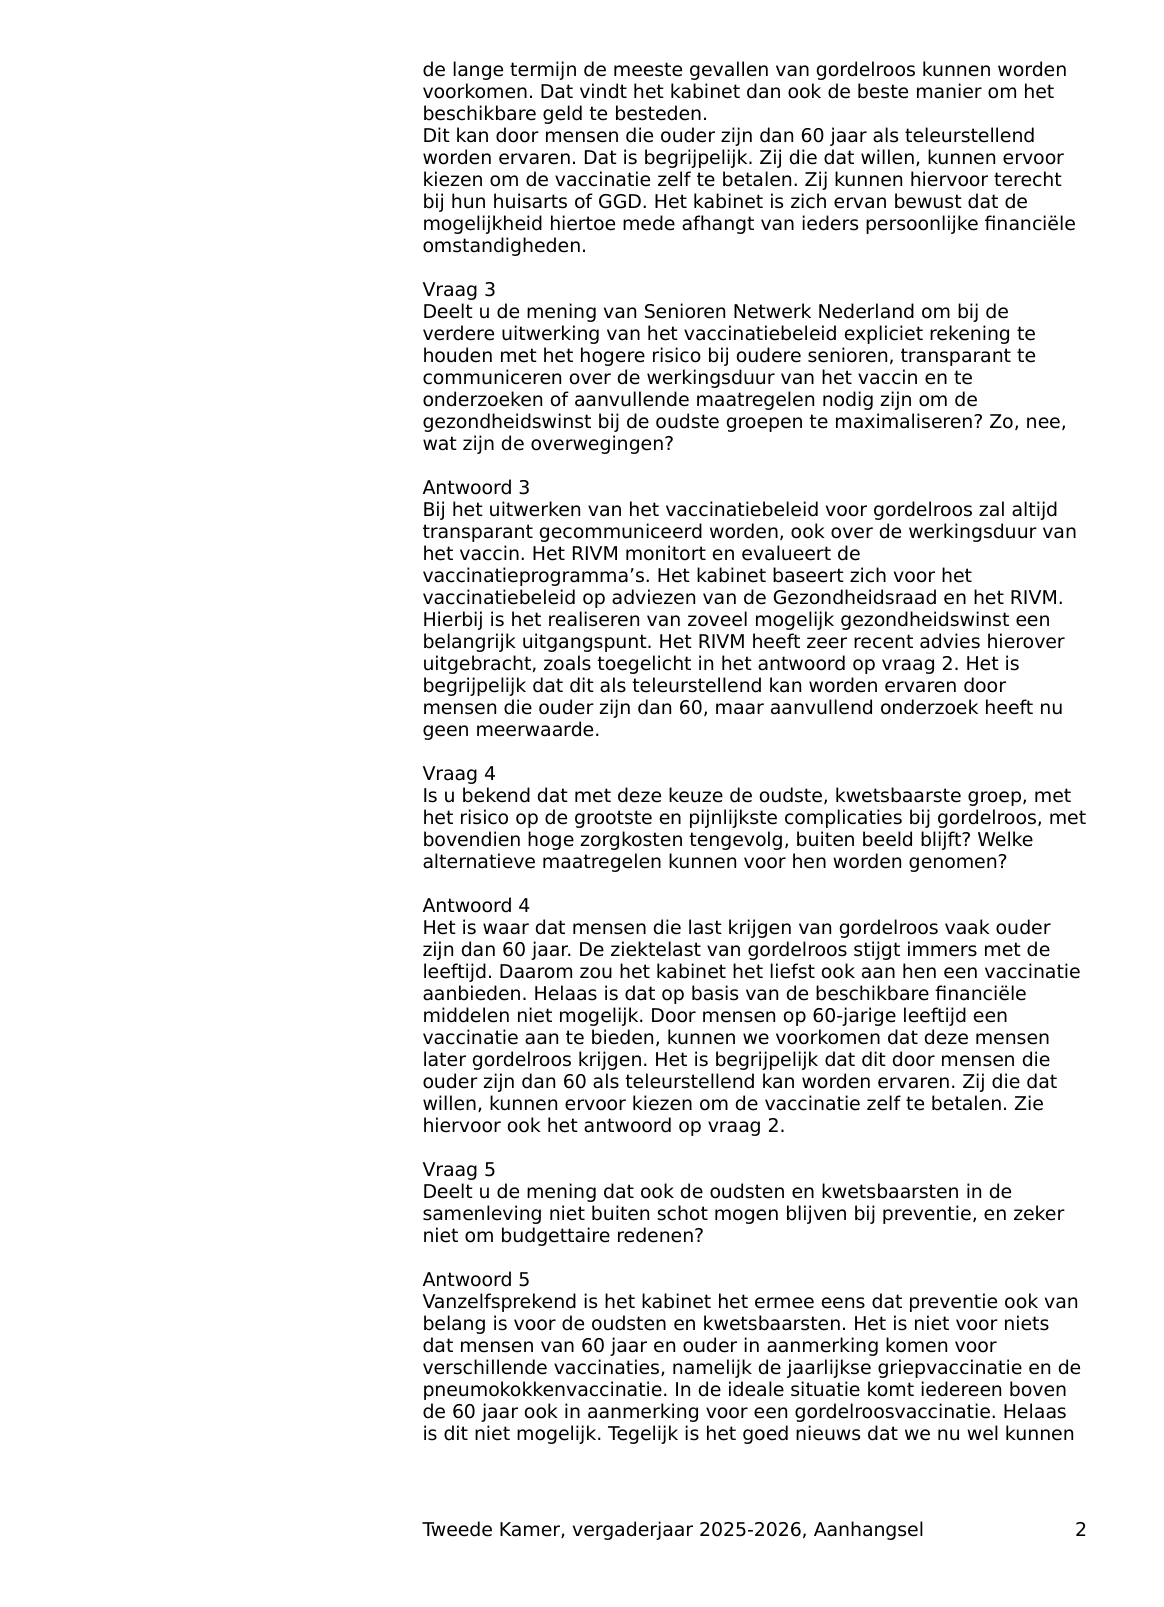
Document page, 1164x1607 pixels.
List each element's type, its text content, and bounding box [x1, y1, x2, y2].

text Vraag 4 [422, 763, 1087, 785]
text Antwoord 4 [422, 895, 1087, 917]
text de lange termijn de meeste gevallen van gordelroos kunnen worden voorkomen. Dat vindt het kabinet dan ook de beste manier om het beschikbare geld te besteden. [422, 59, 1087, 125]
text Dit kan door mensen die ouder zijn dan 60 jaar als teleurstellend worden ervaren. Dat is begrijpelijk. Zij die dat willen, kunnen ervoor kiezen om de vaccinatie zelf te betalen. Zij kunnen hiervoor terecht bij hun huisarts of GGD. Het kabinet is zich ervan bewust dat de mogelijkheid hiertoe mede afhangt van ieders persoonlijke financiële omstandigheden. [422, 125, 1087, 257]
text Deelt u de mening dat ook de oudsten en kwetsbaarsten in de samenleving niet buiten schot mogen blijven bij preventie, en zeker niet om budgettaire redenen? [422, 1181, 1087, 1247]
text Het is waar dat mensen die last krijgen van gordelroos vaak ouder zijn dan 60 jaar. De ziektelast van gordelroos stijgt immers met de leeftijd. Daarom zou het kabinet het liefst ook aan hen een vaccinatie aanbieden. Helaas is dat op basis van de beschikbare financiële middelen niet mogelijk. Door mensen op 60-jarige leeftijd een vaccinatie aan te bieden, kunnen we voorkomen dat deze mensen later gordelroos krijgen. Het is begrijpelijk dat dit door mensen die ouder zijn dan 60 als teleurstellend kan worden ervaren. Zij die dat willen, kunnen ervoor kiezen om de vaccinatie zelf te betalen. Zie hiervoor ook het antwoord op vraag 2. [422, 917, 1087, 1137]
text Bij het uitwerken van het vaccinatiebeleid voor gordelroos zal altijd transparant gecommuniceerd worden, ook over de werkingsduur van het vaccin. Het RIVM monitort en evalueert de vaccinatieprogramma’s. Het kabinet baseert zich voor het vaccinatiebeleid op adviezen van de Gezondheidsraad en het RIVM. Hierbij is het realiseren van zoveel mogelijk gezondheidswinst een belangrijk uitgangspunt. Het RIVM heeft zeer recent advies hierover uitgebracht, zoals toegelicht in het antwoord op vraag 2. Het is begrijpelijk dat dit als teleurstellend kan worden ervaren door mensen die ouder zijn dan 60, maar aanvullend onderzoek heeft nu geen meerwaarde. [422, 499, 1087, 741]
text Vanzelfsprekend is het kabinet het ermee eens dat preventie ook van belang is voor de oudsten en kwetsbaarsten. Het is niet voor niets dat mensen van 60 jaar en ouder in aanmerking komen voor verschillende vaccinaties, namelijk de jaarlijkse griepvaccinatie en de pneumokokkenvaccinatie. In de ideale situatie komt iedereen boven de 60 jaar ook in aanmerking voor een gordelroosvaccinatie. Helaas is dit niet mogelijk. Tegelijk is het goed nieuws dat we nu wel kunnen [422, 1291, 1087, 1445]
text Vraag 3 [422, 279, 1087, 301]
text Antwoord 3 [422, 477, 1087, 499]
text Antwoord 5 [422, 1269, 1087, 1291]
text Is u bekend dat met deze keuze de oudste, kwetsbaarste groep, met het risico op de grootste en pijnlijkste complicaties bij gordelroos, met bovendien hoge zorgkosten tengevolg, buiten beeld blijft? Welke alternatieve maatregelen kunnen voor hen worden genomen? [422, 785, 1087, 873]
text Deelt u de mening van Senioren Netwerk Nederland om bij de verdere uitwerking van het vaccinatiebeleid expliciet rekening te houden met het hogere risico bij oudere senioren, transparant te communiceren over de werkingsduur van het vaccin en te onderzoeken of aanvullende maatregelen nodig zijn om de gezondheidswinst bij de oudste groepen te maximaliseren? Zo, nee, wat zijn de overwegingen? [422, 301, 1087, 455]
text Vraag 5 [422, 1159, 1087, 1181]
